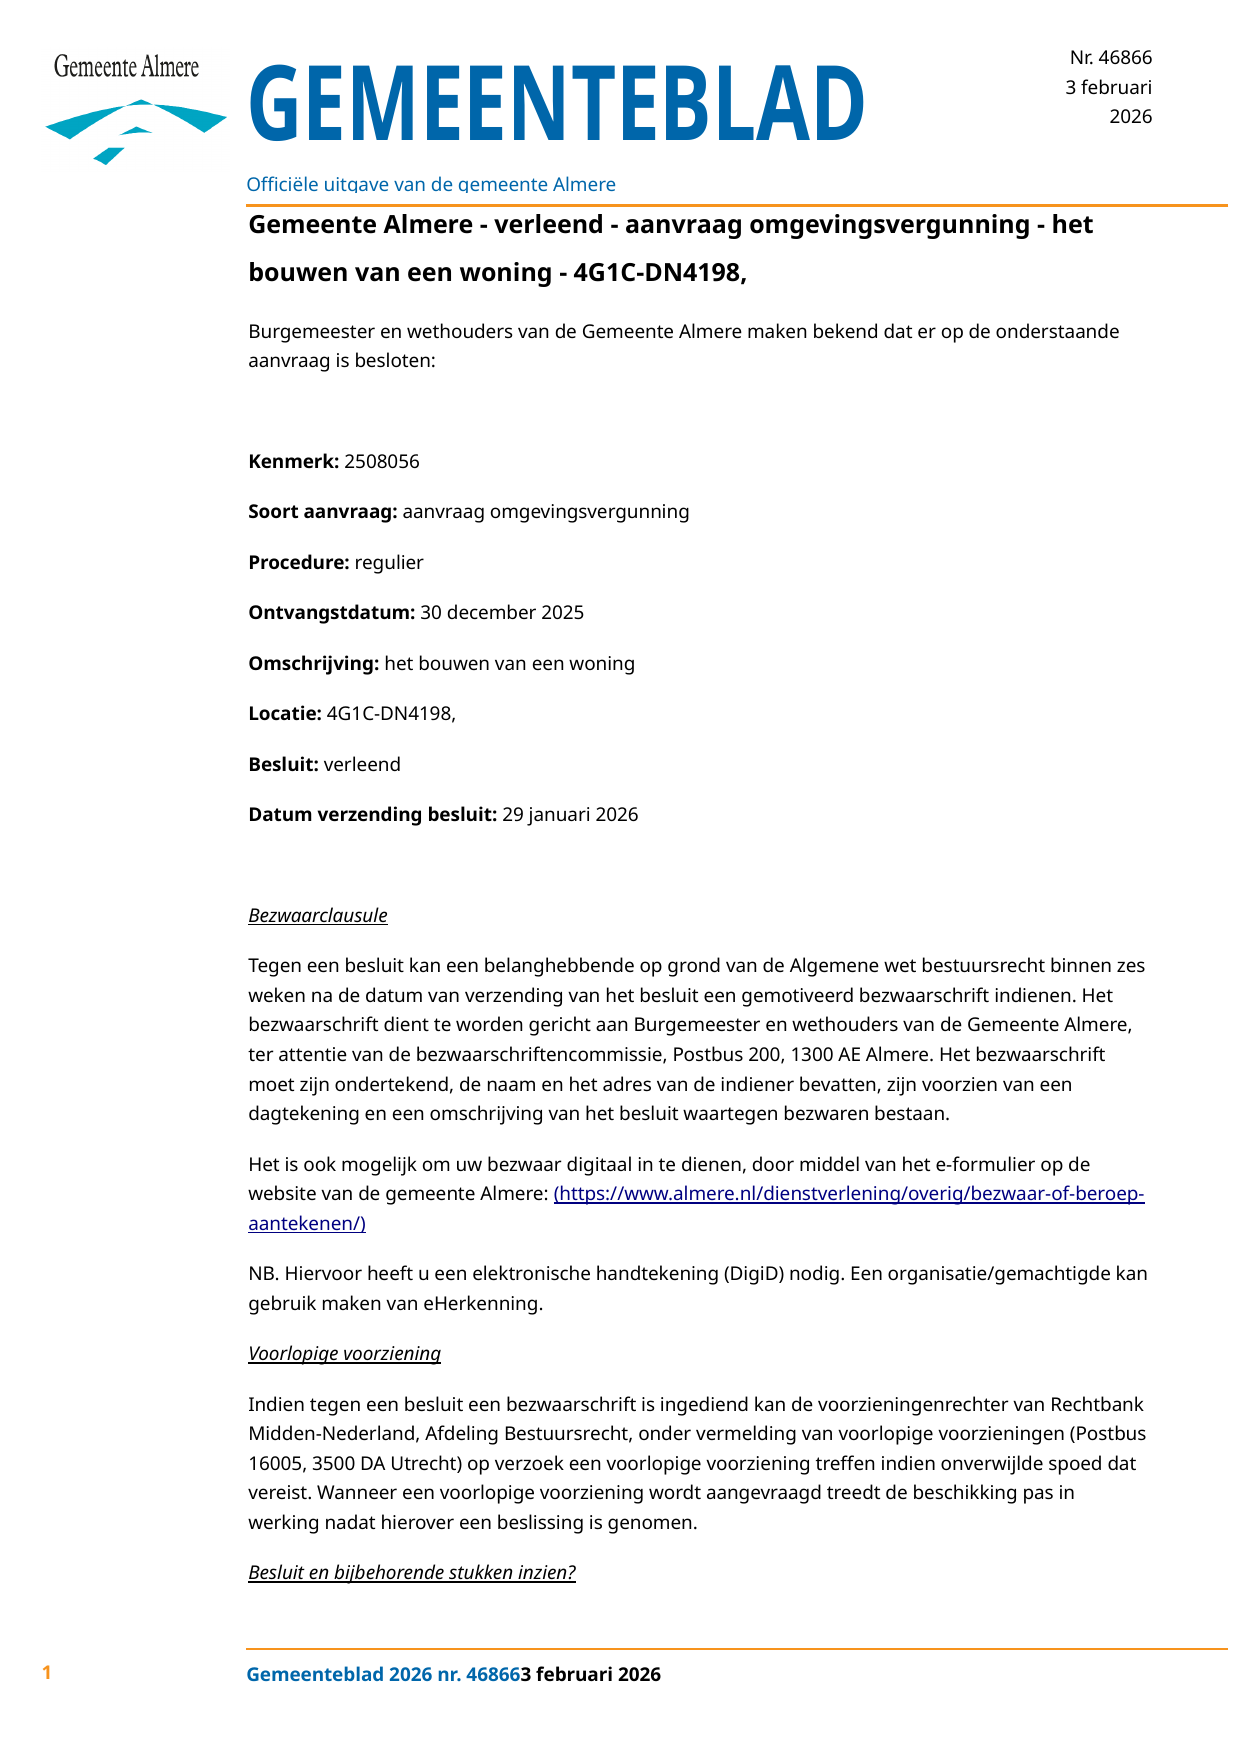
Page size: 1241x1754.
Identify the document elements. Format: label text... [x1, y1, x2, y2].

text Bezwaarclausule [248, 902, 1152, 928]
text Datum verzending besluit: 29 januari 2026 [248, 801, 1152, 827]
text Burgemeester en wethouders van de Gemeente Almere maken bekend dat er op de onderstaande aanvraag is besloten: [248, 318, 1152, 373]
text Procedure: regulier [248, 549, 1152, 575]
text Tegen een besluit kan een belanghebbende op grond van de Algemene wet bestuursrecht binnen zes weken na de datum van verzending van het besluit een gemotiveerd bezwaarschrift indienen. Het bezwaarschrift dient te worden gericht aan Burgemeester en wethouders van de Gemeente Almere, ter attentie van de bezwaarschriftencommissie, Postbus 200, 1300 AE Almere. Het bezwaarschrift moet zijn ondertekend, de naam en het adres van de indiener bevatten, zijn voorzien van een dagtekening en een omschrijving van het besluit waartegen bezwaren bestaan. [248, 952, 1152, 1126]
text Besluit en bijbehorende stukken inzien? [248, 1559, 1152, 1585]
text Omschrijving: het bouwen van een woning [248, 650, 1152, 676]
text Indien tegen een besluit een bezwaarschrift is ingediend kan de voorzieningenrechter van Rechtbank Midden-Nederland, Afdeling Bestuursrecht, onder vermelding van voorlopige voorzieningen (Postbus 16005, 3500 DA Utrecht) op verzoek een voorlopige voorziening treffen indien onverwijlde spoed dat vereist. Wanneer een voorlopige voorziening wordt aangevraagd treedt de beschikking pas in werking nadat hierover een beslissing is genomen. [248, 1391, 1152, 1535]
text Gemeente Almere - verleend - aanvraag omgevingsvergunning - het bouwen van een woning - 4G1C-DN4198, [248, 207, 1152, 288]
text Kenmerk: 2508056 [248, 448, 1152, 474]
text NB. Hiervoor heeft u een elektronische handtekening (DigiD) nodig. Een organisatie/gemachtigde kan gebruik maken van eHerkenning. [248, 1260, 1152, 1316]
text Het is ook mogelijk om uw bezwaar digitaal in te dienen, door middel van het e-formulier op de website van de gemeente Almere: (https://www.almere.nl/dienstverlening/overig/bezwaar-of-beroep-aantekenen/) [248, 1151, 1152, 1236]
text Besluit: verleend [248, 751, 1152, 777]
text Soort aanvraag: aanvraag omgevingsvergunning [248, 499, 1152, 524]
picture [41, 47, 231, 172]
text Locatie: 4G1C-DN4198, [248, 700, 1152, 726]
text Voorlopige voorziening [248, 1340, 1152, 1366]
text Ontvangstdatum: 30 december 2025 [248, 599, 1152, 625]
